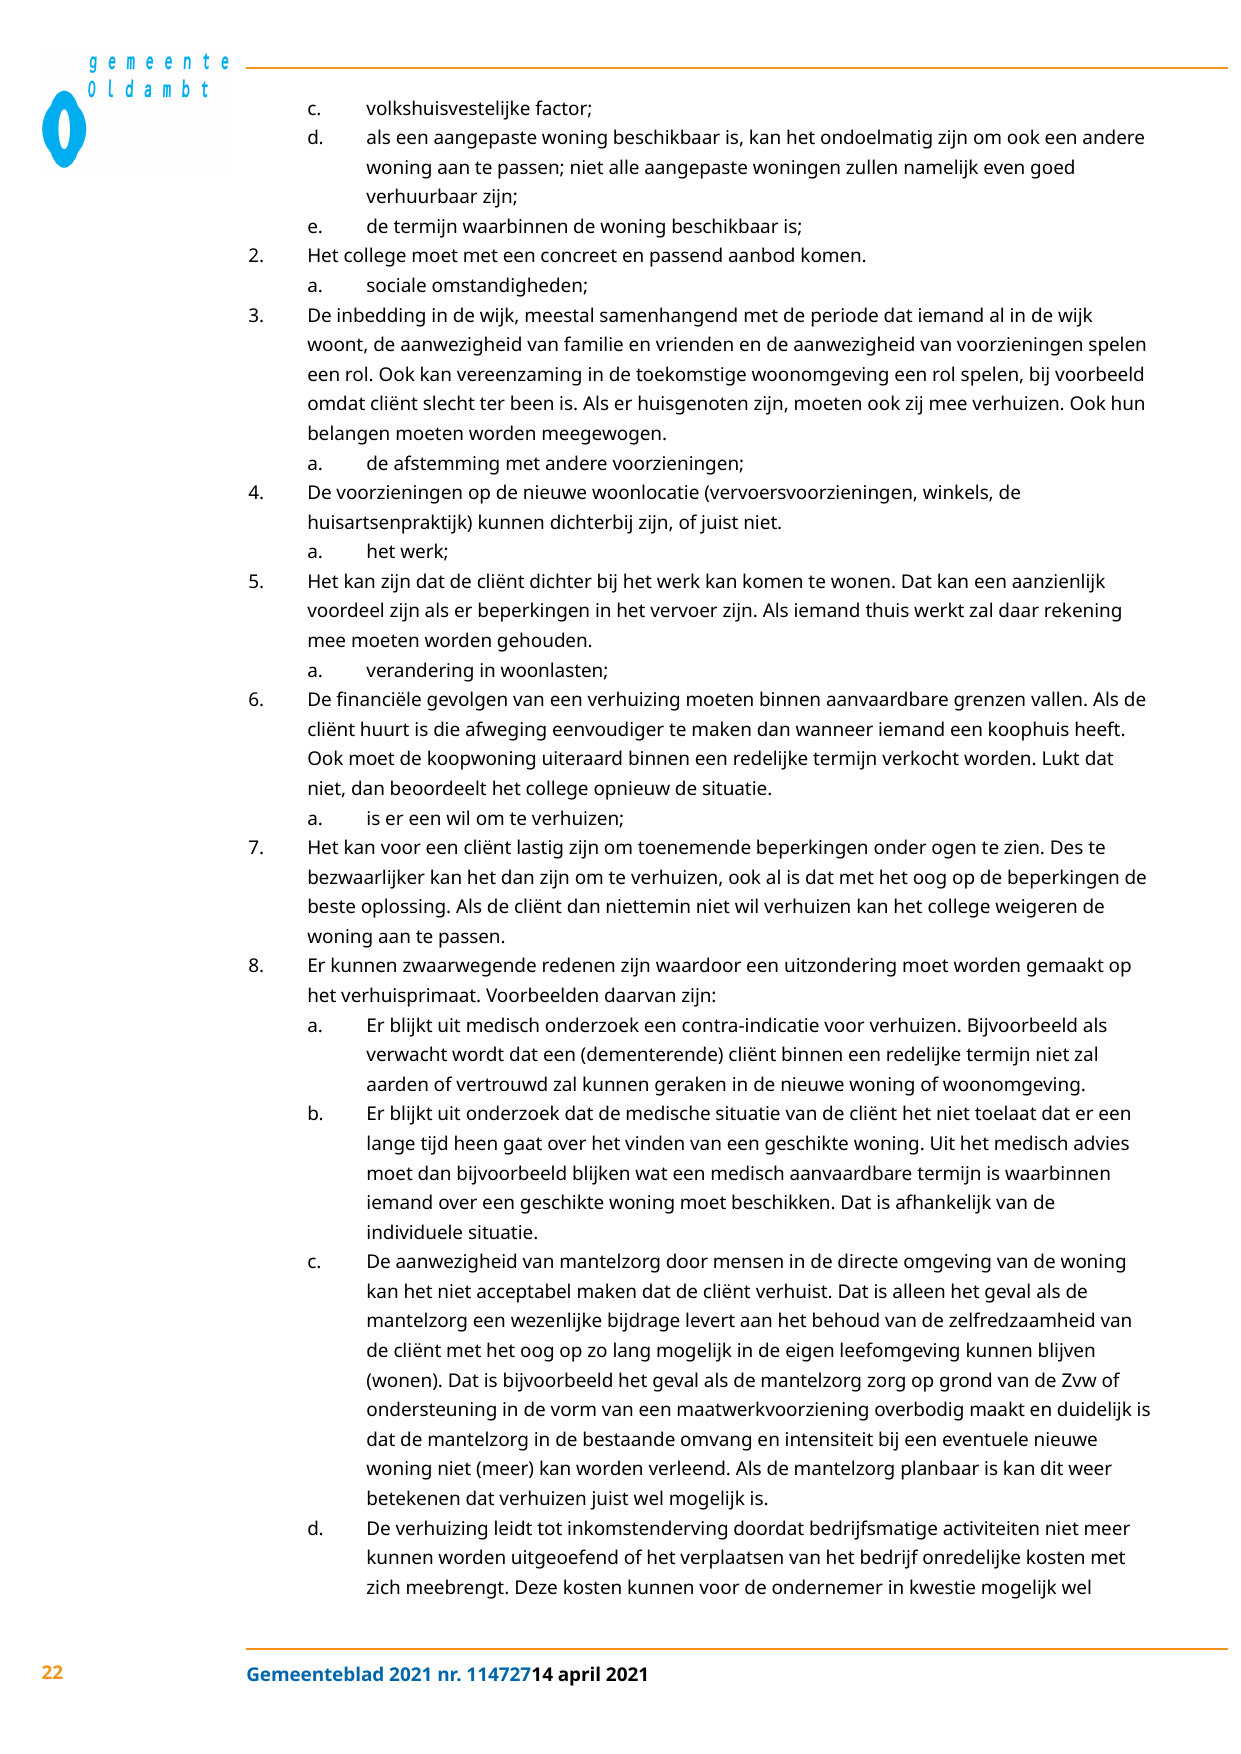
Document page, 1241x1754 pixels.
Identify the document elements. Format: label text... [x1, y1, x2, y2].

list het werk; [307, 538, 1152, 564]
picture [41, 47, 231, 172]
list Er kunnen zwaarwegende redenen zijn waardoor een uitzondering moet worden gemaakt op het verhuisprimaat. Voorbeelden daarvan zijn: [248, 953, 1152, 1008]
list De verhuizing leidt tot inkomstenderving doordat bedrijfsmatige activiteiten niet meer kunnen worden uitgeoefend of het verplaatsen van het bedrijf onredelijke kosten met zich meebrengt. Deze kosten kunnen voor de ondernemer in kwestie mogelijk wel [307, 1515, 1152, 1600]
list De aanwezigheid van mantelzorg door mensen in de directe omgeving van de woning kan het niet acceptabel maken dat de cliënt verhuist. Dat is alleen het geval als de mantelzorg een wezenlijke bijdrage levert aan het behoud van de zelfredzaamheid van de cliënt met het oog op zo lang mogelijk in de eigen leefomgeving kunnen blijven (wonen). Dat is bijvoorbeeld het geval als de mantelzorg zorg op grond van de Zvw of ondersteuning in de vorm van een maatwerkvoorziening overbodig maakt en duidelijk is dat de mantelzorg in de bestaande omvang en intensiteit bij een eventuele nieuwe woning niet (meer) kan worden verleend. Als de mantelzorg planbaar is kan dit weer betekenen dat verhuizen juist wel mogelijk is. [307, 1248, 1152, 1511]
list De voorzieningen op de nieuwe woonlocatie (vervoersvoorzieningen, winkels, de huisartsenpraktijk) kunnen dichterbij zijn, of juist niet. [248, 479, 1152, 535]
list de afstemming met andere voorzieningen; [307, 450, 1152, 476]
list Het college moet met een concreet en passend aanbod komen. [248, 243, 1152, 268]
list de termijn waarbinnen de woning beschikbaar is; [307, 213, 1152, 239]
list is er een wil om te verhuizen; [307, 805, 1152, 831]
list Het kan zijn dat de cliënt dichter bij het werk kan komen te wonen. Dat kan een aanzienlijk voordeel zijn als er beperkingen in het vervoer zijn. Als iemand thuis werkt zal daar rekening mee moeten worden gehouden. [248, 568, 1152, 653]
list als een aangepaste woning beschikbaar is, kan het ondoelmatig zijn om ook een andere woning aan te passen; niet alle aangepaste woningen zullen namelijk even goed verhuurbaar zijn; [307, 124, 1152, 209]
list Het kan voor een cliënt lastig zijn om toenemende beperkingen onder ogen te zien. Des te bezwaarlijker kan het dan zijn om te verhuizen, ook al is dat met het oog op de beperkingen de beste oplossing. Als de cliënt dan niettemin niet wil verhuizen kan het college weigeren de woning aan te passen. [248, 834, 1152, 949]
list Er blijkt uit onderzoek dat de medische situatie van de cliënt het niet toelaat dat er een lange tijd heen gaat over het vinden van een geschikte woning. Uit het medisch advies moet dan bijvoorbeeld blijken wat een medisch aanvaardbare termijn is waarbinnen iemand over een geschikte woning moet beschikken. Dat is afhankelijk van de individuele situatie. [307, 1101, 1152, 1245]
list sociale omstandigheden; [307, 272, 1152, 298]
list volkshuisvestelijke factor; [307, 95, 1152, 121]
list Er blijkt uit medisch onderzoek een contra-indicatie voor verhuizen. Bijvoorbeeld als verwacht wordt dat een (dementerende) cliënt binnen een redelijke termijn niet zal aarden of vertrouwd zal kunnen geraken in de nieuwe woning of woonomgeving. [307, 1012, 1152, 1097]
list De inbedding in de wijk, meestal samenhangend met de periode dat iemand al in de wijk woont, de aanwezigheid van familie en vrienden en de aanwezigheid van voorzieningen spelen een rol. Ook kan vereenzaming in de toekomstige woonomgeving een rol spelen, bij voorbeeld omdat cliënt slecht ter been is. Als er huisgenoten zijn, moeten ook zij mee verhuizen. Ook hun belangen moeten worden meegewogen. [248, 302, 1152, 446]
list De financiële gevolgen van een verhuizing moeten binnen aanvaardbare grenzen vallen. Als de cliënt huurt is die afweging eenvoudiger te maken dan wanneer iemand een koophuis heeft. Ook moet de koopwoning uiteraard binnen een redelijke termijn verkocht worden. Lukt dat niet, dan beoordeelt het college opnieuw de situatie. [248, 686, 1152, 801]
list verandering in woonlasten; [307, 657, 1152, 683]
